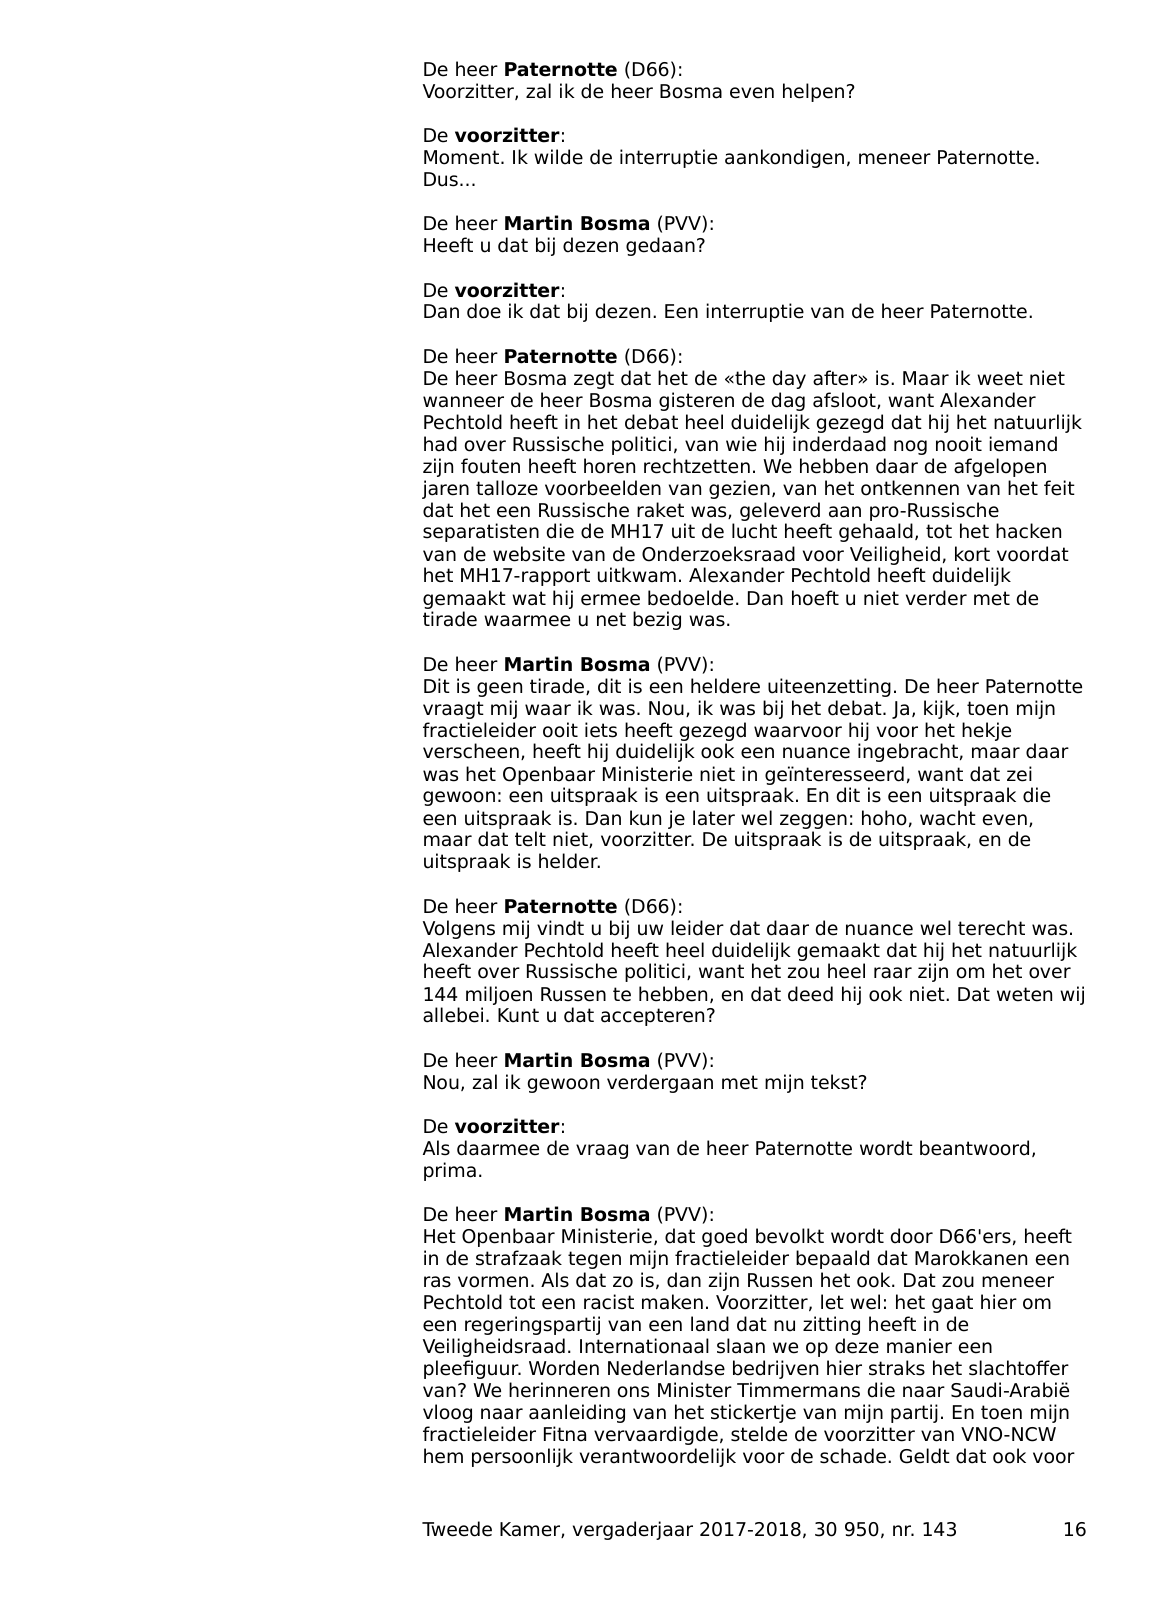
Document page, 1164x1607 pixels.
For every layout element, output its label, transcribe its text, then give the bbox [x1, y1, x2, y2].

text De voorzitter: [422, 125, 1087, 147]
text Volgens mij vindt u bij uw leider dat daar de nuance wel terecht was. Alexander Pechtold heeft heel duidelijk gemaakt dat hij het natuurlijk heeft over Russische politici, want het zou heel raar zijn om het over 144 miljoen Russen te hebben, en dat deed hij ook niet. Dat weten wij allebei. Kunt u dat accepteren? [422, 917, 1087, 1027]
text Moment. Ik wilde de interruptie aankondigen, meneer Paternotte. Dus... [422, 147, 1087, 191]
text De voorzitter: [422, 1116, 1087, 1138]
text De heer Paternotte (D66): [422, 896, 1087, 917]
text De heer Paternotte (D66): [422, 59, 1087, 81]
text Als daarmee de vraag van de heer Paternotte wordt beantwoord, prima. [422, 1138, 1087, 1182]
text Het Openbaar Ministerie, dat goed bevolkt wordt door D66'ers, heeft in de strafzaak tegen mijn fractieleider bepaald dat Marokkanen een ras vormen. Als dat zo is, dan zijn Russen het ook. Dat zou meneer Pechtold tot een racist maken. Voorzitter, let wel: het gaat hier om een regeringspartij van een land dat nu zitting heeft in de Veiligheidsraad. Internationaal slaan we op deze manier een pleefiguur. Worden Nederlandse bedrijven hier straks het slachtoffer van? We herinneren ons Minister Timmermans die naar Saudi-Arabië vloog naar aanleiding van het stickertje van mijn partij. En toen mijn fractieleider Fitna vervaardigde, stelde de voorzitter van VNO-NCW hem persoonlijk verantwoordelijk voor de schade. Geldt dat ook voor [422, 1226, 1087, 1468]
text De heer Paternotte (D66): [422, 346, 1087, 368]
text De heer Martin Bosma (PVV): [422, 1049, 1087, 1072]
text De heer Martin Bosma (PVV): [422, 653, 1087, 676]
text De voorzitter: [422, 279, 1087, 301]
text Dan doe ik dat bij dezen. Een interruptie van de heer Paternotte. [422, 301, 1087, 323]
text Heeft u dat bij dezen gedaan? [422, 235, 1087, 257]
text De heer Martin Bosma (PVV): [422, 213, 1087, 235]
text De heer Martin Bosma (PVV): [422, 1204, 1087, 1226]
text Nou, zal ik gewoon verdergaan met mijn tekst? [422, 1072, 1087, 1093]
text De heer Bosma zegt dat het de «the day after» is. Maar ik weet niet wanneer de heer Bosma gisteren de dag afsloot, want Alexander Pechtold heeft in het debat heel duidelijk gezegd dat hij het natuurlijk had over Russische politici, van wie hij inderdaad nog nooit iemand zijn fouten heeft horen rechtzetten. We hebben daar de afgelopen jaren talloze voorbeelden van gezien, van het ontkennen van het feit dat het een Russische raket was, geleverd aan pro-Russische separatisten die de MH17 uit de lucht heeft gehaald, tot het hacken van de website van de Onderzoeksraad voor Veiligheid, kort voordat het MH17-rapport uitkwam. Alexander Pechtold heeft duidelijk gemaakt wat hij ermee bedoelde. Dan hoeft u niet verder met de tirade waarmee u net bezig was. [422, 368, 1087, 631]
text Dit is geen tirade, dit is een heldere uiteenzetting. De heer Paternotte vraagt mij waar ik was. Nou, ik was bij het debat. Ja, kijk, toen mijn fractieleider ooit iets heeft gezegd waarvoor hij voor het hekje verscheen, heeft hij duidelijk ook een nuance ingebracht, maar daar was het Openbaar Ministerie niet in geïnteresseerd, want dat zei gewoon: een uitspraak is een uitspraak. En dit is een uitspraak die een uitspraak is. Dan kun je later wel zeggen: hoho, wacht even, maar dat telt niet, voorzitter. De uitspraak is de uitspraak, en de uitspraak is helder. [422, 676, 1087, 873]
text Voorzitter, zal ik de heer Bosma even helpen? [422, 81, 1087, 103]
